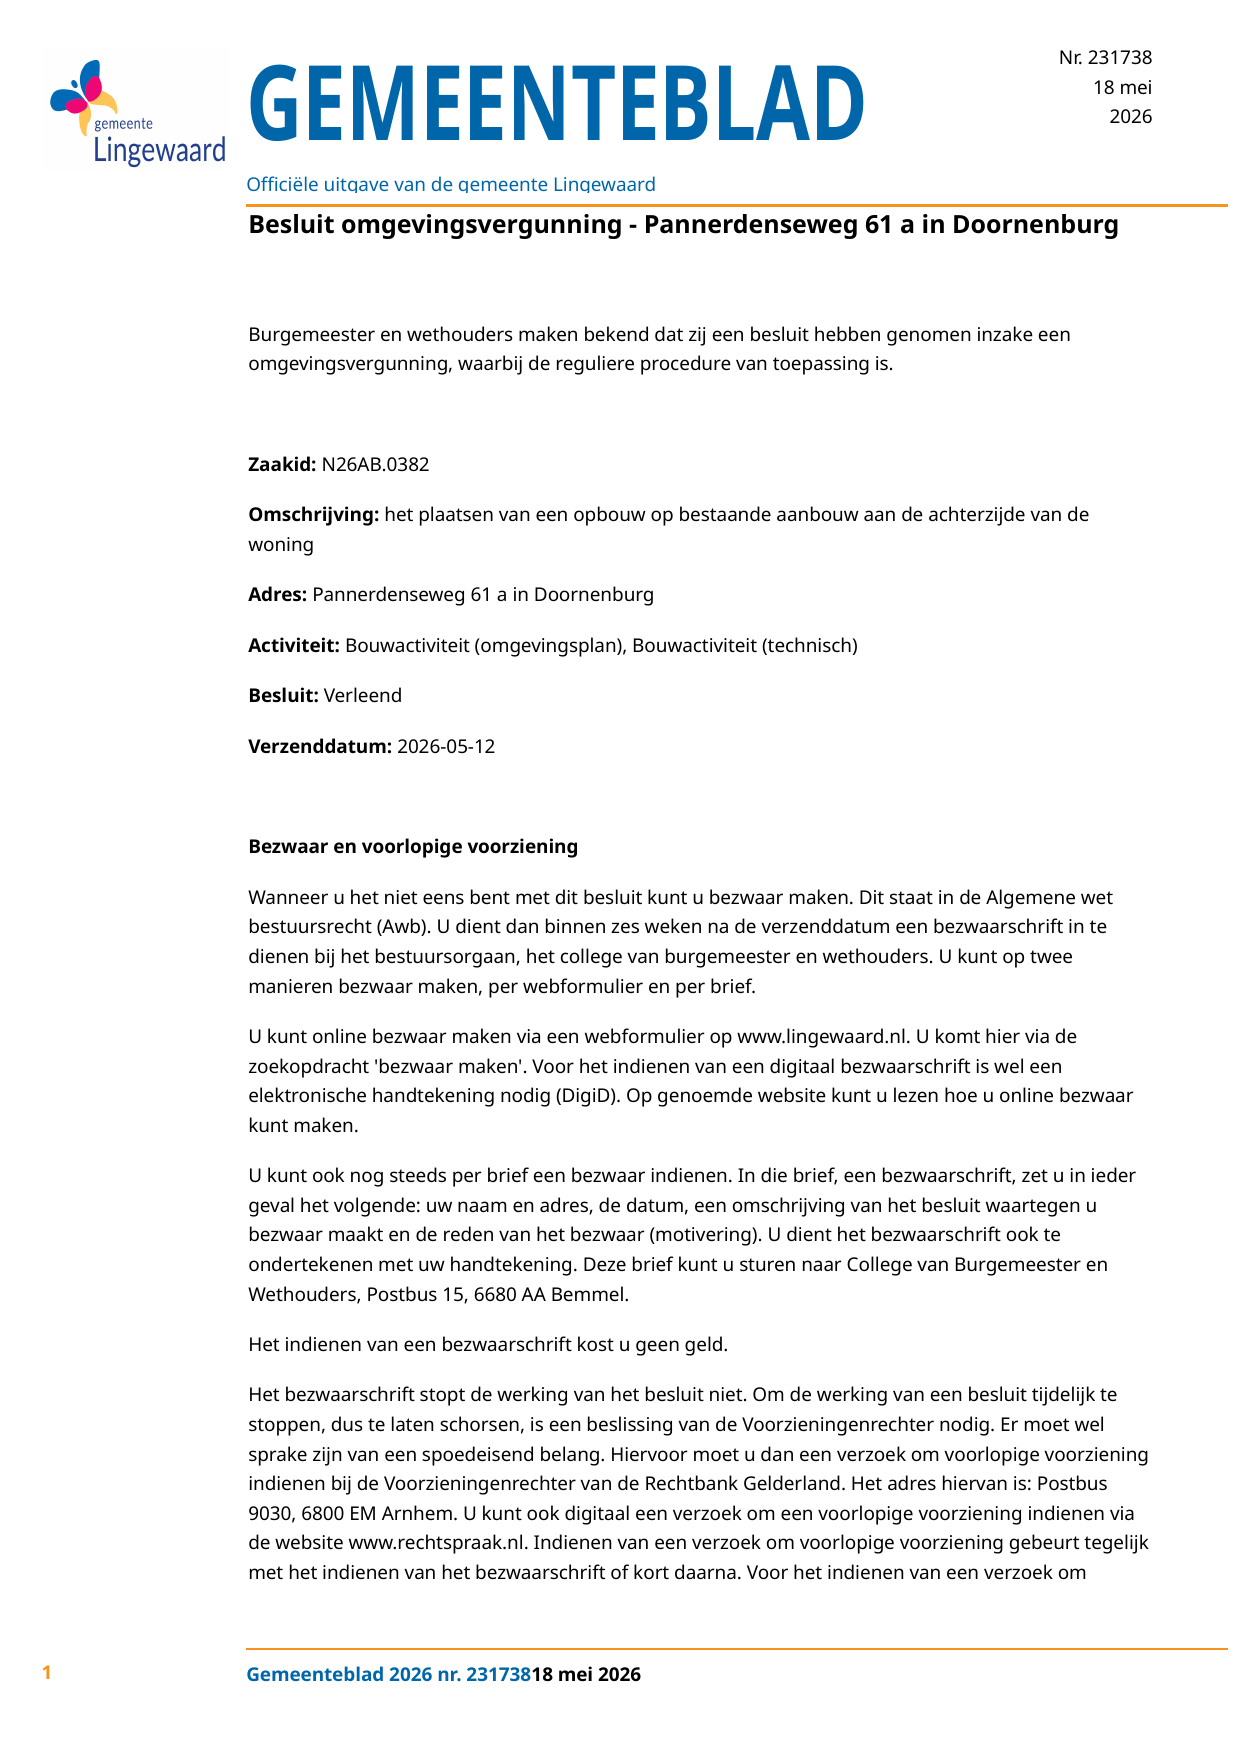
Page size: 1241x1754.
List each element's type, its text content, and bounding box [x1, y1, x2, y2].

text Adres: Pannerdenseweg 61 a in Doornenburg [248, 582, 1152, 607]
text Zaakid: N26AB.0382 [248, 451, 1152, 477]
text U kunt ook nog steeds per brief een bezwaar indienen. In die brief, een bezwaarschrift, zet u in ieder geval het volgende: uw naam en adres, de datum, een omschrijving van het besluit waartegen u bezwaar maakt en de reden van het bezwaar (motivering). U dient het bezwaarschrift ook te ondertekenen met uw handtekening. Deze brief kunt u sturen naar College van Burgemeester en Wethouders, Postbus 15, 6680 AA Bemmel. [248, 1162, 1152, 1306]
text Het bezwaarschrift stopt de werking van het besluit niet. Om de werking van een besluit tijdelijk te stoppen, dus te laten schorsen, is een beslissing van de Voorzieningenrechter nodig. Er moet wel sprake zijn van een spoedeisend belang. Hiervoor moet u dan een verzoek om voorlopige voorziening indienen bij de Voorzieningenrechter van de Rechtbank Gelderland. Het adres hiervan is: Postbus 9030, 6800 EM Arnhem. U kunt ook digitaal een verzoek om een voorlopige voorziening indienen via de website www.rechtspraak.nl. Indienen van een verzoek om voorlopige voorziening gebeurt tegelijk met het indienen van het bezwaarschrift of kort daarna. Voor het indienen van een verzoek om [248, 1382, 1152, 1585]
text Wanneer u het niet eens bent met dit besluit kunt u bezwaar maken. Dit staat in de Algemene wet bestuursrecht (Awb). U dient dan binnen zes weken na de verzenddatum een bezwaarschrift in te dienen bij het bestuursorgaan, het college van burgemeester en wethouders. U kunt op twee manieren bezwaar maken, per webformulier en per brief. [248, 884, 1152, 998]
text Burgemeester en wethouders maken bekend dat zij een besluit hebben genomen inzake een omgevingsvergunning, waarbij de reguliere procedure van toepassing is. [248, 321, 1152, 376]
text U kunt online bezwaar maken via een webformulier op www.lingewaard.nl. U komt hier via de zoekopdracht 'bezwaar maken'. Voor het indienen van een digitaal bezwaarschrift is wel een elektronische handtekening nodig (DigiD). Op genoemde website kunt u lezen hoe u online bezwaar kunt maken. [248, 1023, 1152, 1138]
text Besluit: Verleend [248, 682, 1152, 708]
text Activiteit: Bouwactiviteit (omgevingsplan), Bouwactiviteit (technisch) [248, 632, 1152, 658]
text Bezwaar en voorlopige voorziening [248, 834, 1152, 859]
text Het indienen van een bezwaarschrift kost u geen geld. [248, 1331, 1152, 1357]
text Verzenddatum: 2026-05-12 [248, 733, 1152, 758]
picture [41, 47, 231, 172]
text Besluit omgevingsvergunning - Pannerdenseweg 61 a in Doornenburg [248, 207, 1152, 241]
text Omschrijving: het plaatsen van een opbouw op bestaande aanbouw aan de achterzijde van de woning [248, 502, 1152, 557]
